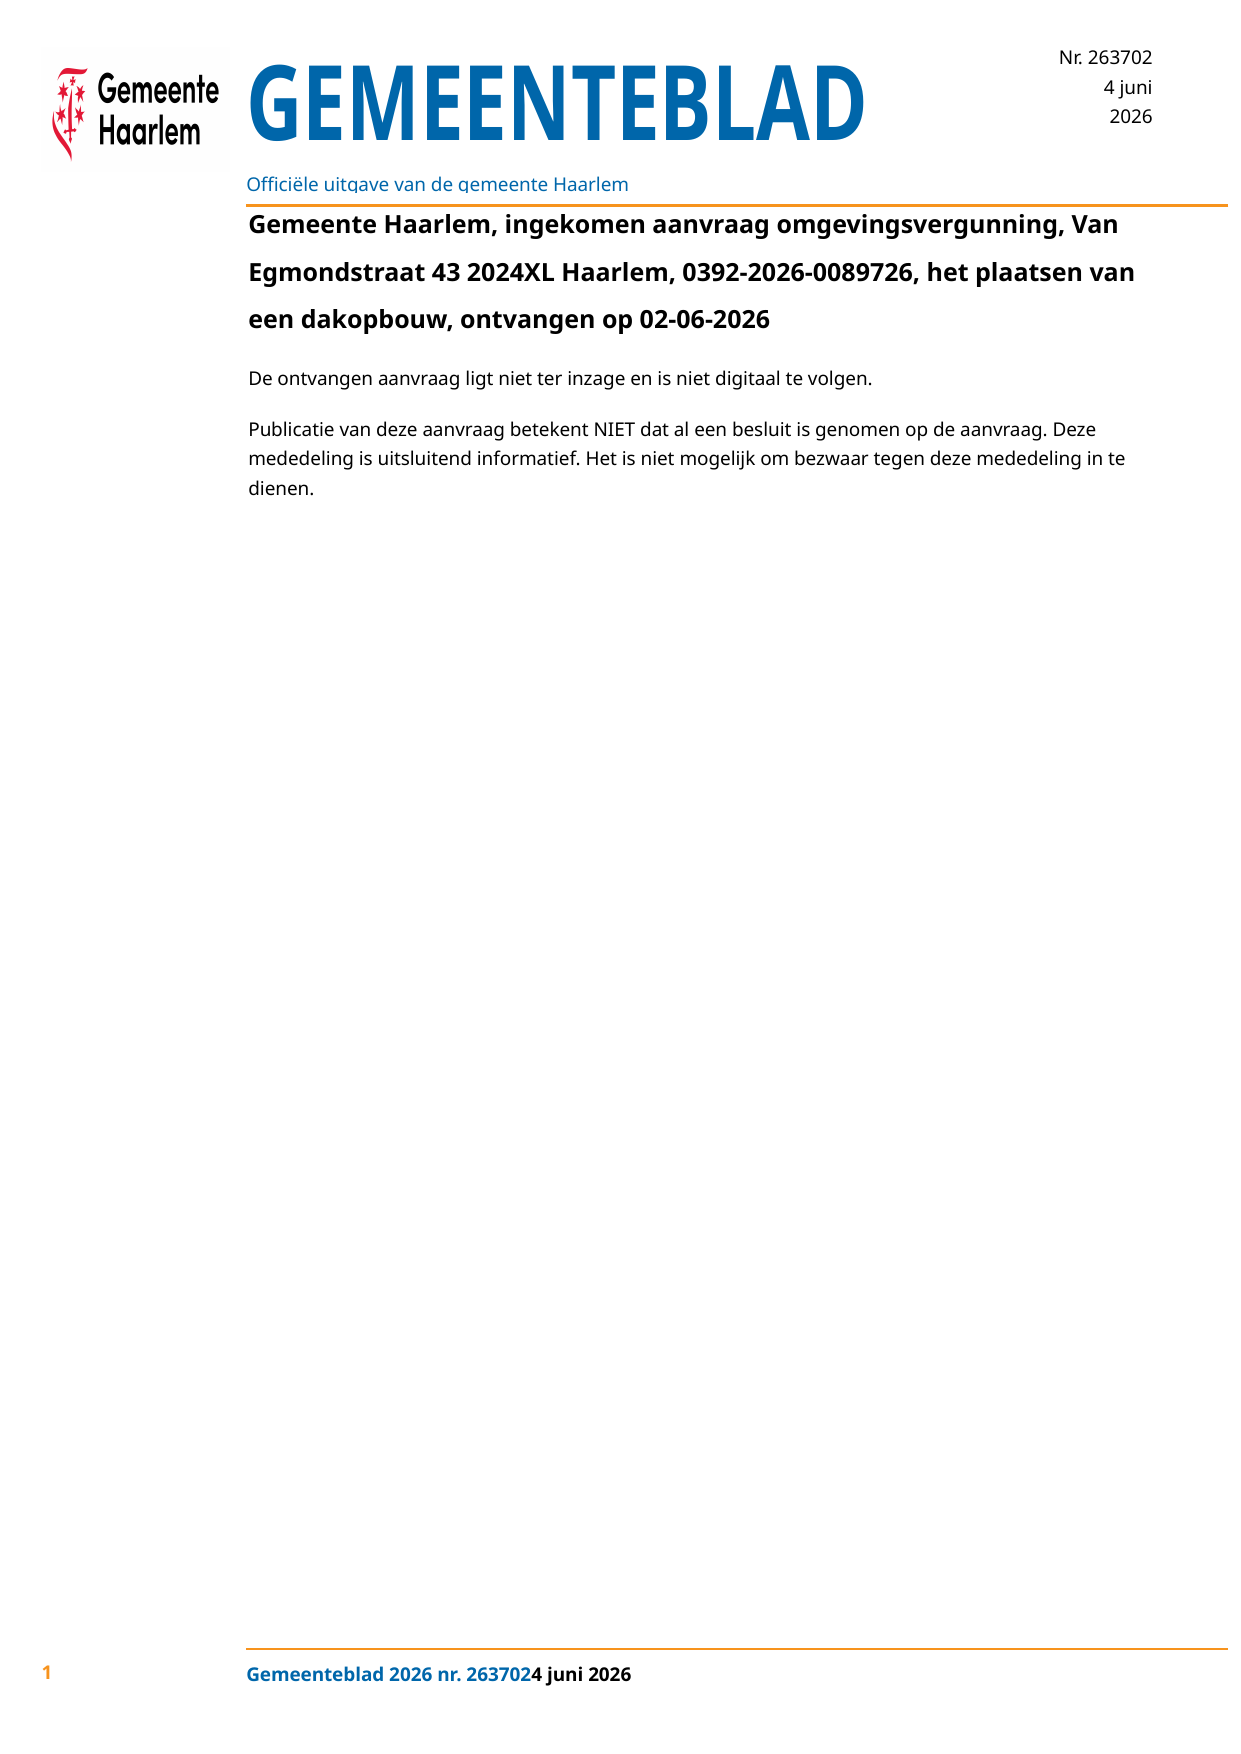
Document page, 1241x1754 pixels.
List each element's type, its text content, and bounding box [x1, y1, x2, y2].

text Publicatie van deze aanvraag betekent NIET dat al een besluit is genomen op de aanvraag. Deze mededeling is uitsluitend informatief. Het is niet mogelijk om bezwaar tegen deze mededeling in te dienen. [248, 416, 1152, 501]
text Gemeente Haarlem, ingekomen aanvraag omgevingsvergunning, Van Egmondstraat 43 2024XL Haarlem, 0392-2026-0089726, het plaatsen van een dakopbouw, ontvangen op 02-06-2026 [248, 207, 1152, 336]
text De ontvangen aanvraag ligt niet ter inzage en is niet digitaal te volgen. [248, 366, 1152, 391]
picture [41, 47, 231, 172]
